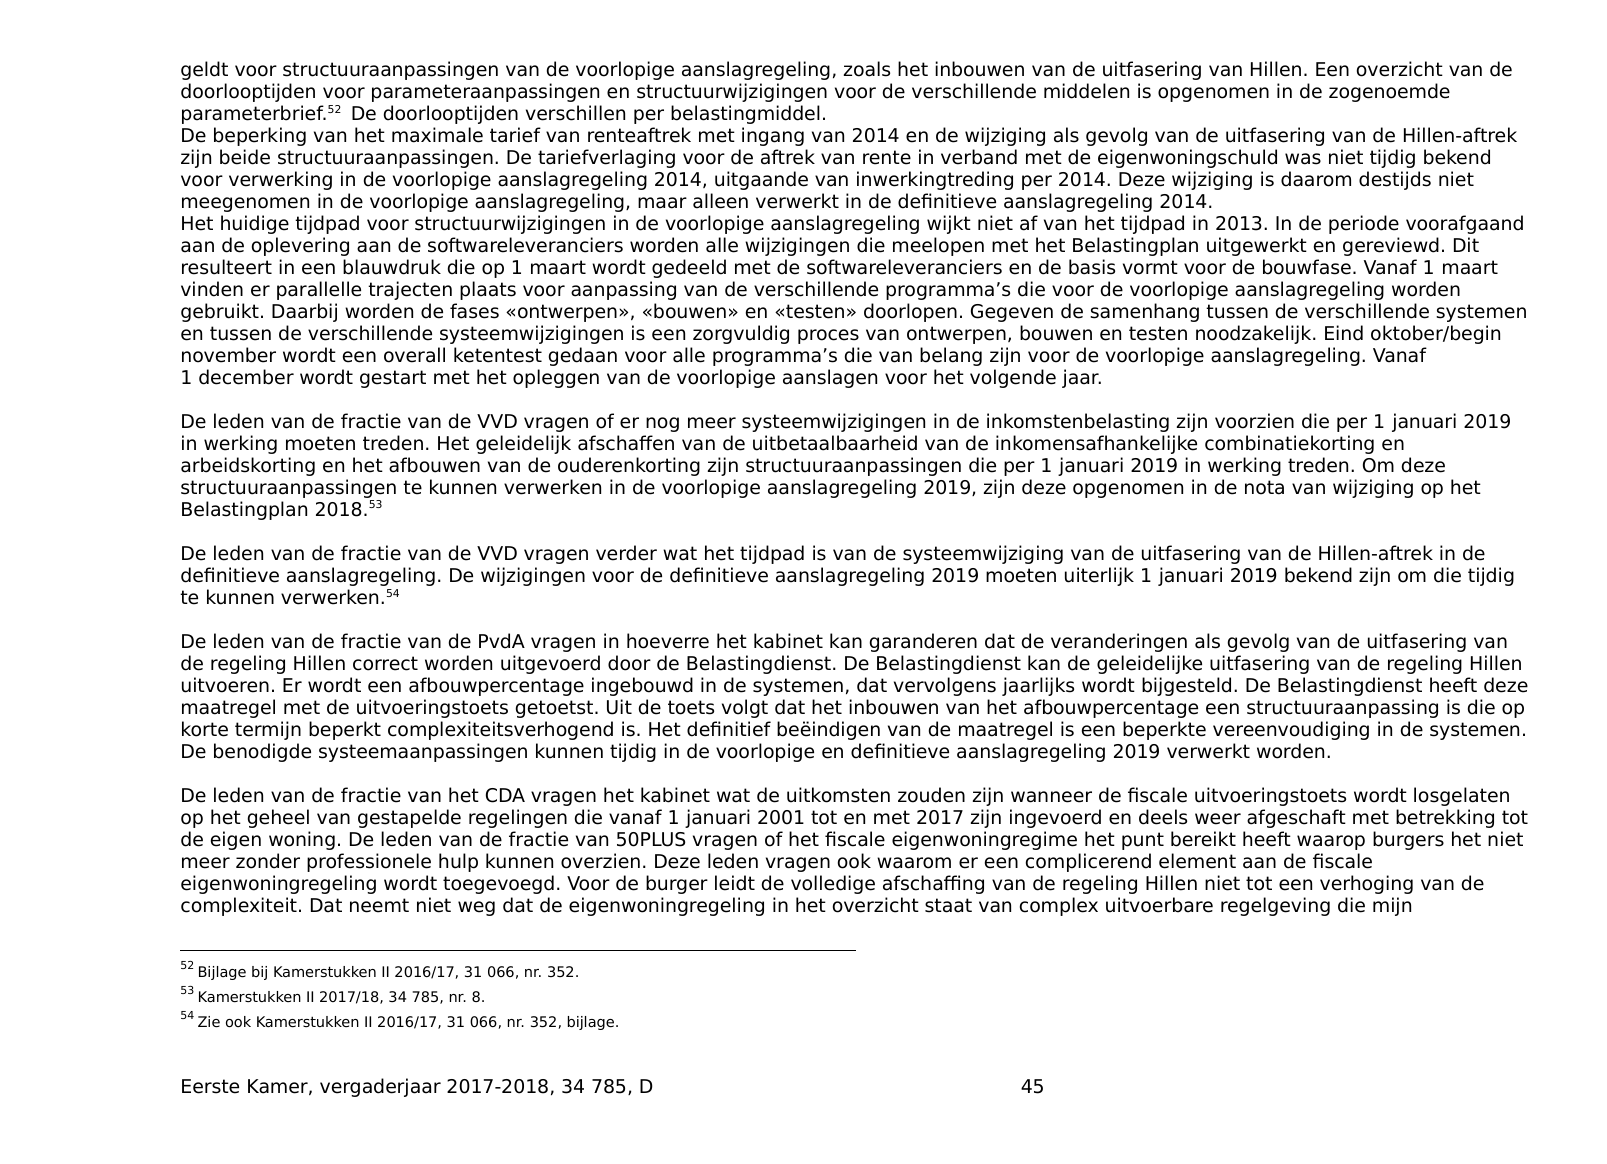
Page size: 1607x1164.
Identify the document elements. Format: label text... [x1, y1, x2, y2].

text De beperking van het maximale tarief van renteaftrek met ingang van 2014 en de wijziging als gevolg van de uitfasering van de Hillen-aftrek zijn beide structuuraanpassingen. De tariefverlaging voor de aftrek van rente in verband met de eigenwoningschuld was niet tijdig bekend voor verwerking in de voorlopige aanslagregeling 2014, uitgaande van inwerkingtreding per 2014. Deze wijziging is daarom destijds niet meegenomen in de voorlopige aanslagregeling, maar alleen verwerkt in de definitieve aanslagregeling 2014. [180, 125, 1529, 213]
text De leden van de fractie van de VVD vragen verder wat het tijdpad is van de systeemwijziging van de uitfasering van de Hillen-aftrek in de definitieve aanslagregeling. De wijzigingen voor de definitieve aanslagregeling 2019 moeten uiterlijk 1 januari 2019 bekend zijn om die tijdig te kunnen verwerken. [180, 543, 1529, 609]
text De leden van de fractie van de PvdA vragen in hoeverre het kabinet kan garanderen dat de veranderingen als gevolg van de uitfasering van de regeling Hillen correct worden uitgevoerd door de Belastingdienst. De Belastingdienst kan de geleidelijke uitfasering van de regeling Hillen uitvoeren. Er wordt een afbouwpercentage ingebouwd in de systemen, dat vervolgens jaarlijks wordt bijgesteld. De Belastingdienst heeft deze maatregel met de uitvoeringstoets getoetst. Uit de toets volgt dat het inbouwen van het afbouwpercentage een structuuraanpassing is die op korte termijn beperkt complexiteitsverhogend is. Het definitief beëindigen van de maatregel is een beperkte vereenvoudiging in de systemen. De benodigde systeemaanpassingen kunnen tijdig in de voorlopige en definitieve aanslagregeling 2019 verwerkt worden. [180, 631, 1529, 763]
text Zie ook Kamerstukken II 2016/17, 31 066, nr. 352, bijlage. [180, 1009, 1529, 1031]
text De leden van de fractie van het CDA vragen het kabinet wat de uitkomsten zouden zijn wanneer de fiscale uitvoeringstoets wordt losgelaten op het geheel van gestapelde regelingen die vanaf 1 januari 2001 tot en met 2017 zijn ingevoerd en deels weer afgeschaft met betrekking tot de eigen woning. De leden van de fractie van 50PLUS vragen of het fiscale eigenwoningregime het punt bereikt heeft waarop burgers het niet meer zonder professionele hulp kunnen overzien. Deze leden vragen ook waarom er een complicerend element aan de fiscale eigenwoningregeling wordt toegevoegd. Voor de burger leidt de volledige afschaffing van de regeling Hillen niet tot een verhoging van de complexiteit. Dat neemt niet weg dat de eigenwoningregeling in het overzicht staat van complex uitvoerbare regelgeving die mijn [180, 785, 1529, 917]
text De leden van de fractie van de VVD vragen of er nog meer systeemwijzigingen in de inkomstenbelasting zijn voorzien die per 1 januari 2019 in werking moeten treden. Het geleidelijk afschaffen van de uitbetaalbaarheid van de inkomensafhankelijke combinatiekorting en arbeidskorting en het afbouwen van de ouderenkorting zijn structuuraanpassingen die per 1 januari 2019 in werking treden. Om deze structuuraanpassingen te kunnen verwerken in de voorlopige aanslagregeling 2019, zijn deze opgenomen in de nota van wijziging op het Belastingplan 2018. [180, 411, 1529, 521]
text Het huidige tijdpad voor structuurwijzigingen in de voorlopige aanslagregeling wijkt niet af van het tijdpad in 2013. In de periode voorafgaand aan de oplevering aan de softwareleveranciers worden alle wijzigingen die meelopen met het Belastingplan uitgewerkt en gereviewd. Dit resulteert in een blauwdruk die op 1 maart wordt gedeeld met de softwareleveranciers en de basis vormt voor de bouwfase. Vanaf 1 maart vinden er parallelle trajecten plaats voor aanpassing van de verschillende programma’s die voor de voorlopige aanslagregeling worden gebruikt. Daarbij worden de fases «ontwerpen», «bouwen» en «testen» doorlopen. Gegeven de samenhang tussen de verschillende systemen en tussen de verschillende systeemwijzigingen is een zorgvuldig proces van ontwerpen, bouwen en testen noodzakelijk. Eind oktober/begin november wordt een overall ketentest gedaan voor alle programma’s die van belang zijn voor de voorlopige aanslagregeling. Vanaf 1 december wordt gestart met het opleggen van de voorlopige aanslagen voor het volgende jaar. [180, 213, 1529, 389]
text geldt voor structuuraanpassingen van de voorlopige aanslagregeling, zoals het inbouwen van de uitfasering van Hillen. Een overzicht van de doorlooptijden voor parameteraanpassingen en structuurwijzigingen voor de verschillende middelen is opgenomen in de zogenoemde parameterbrief. De doorlooptijden verschillen per belastingmiddel. [180, 59, 1529, 125]
text Kamerstukken II 2017/18, 34 785, nr. 8. [180, 984, 1529, 1006]
text Bijlage bij Kamerstukken II 2016/17, 31 066, nr. 352. [180, 959, 1529, 981]
